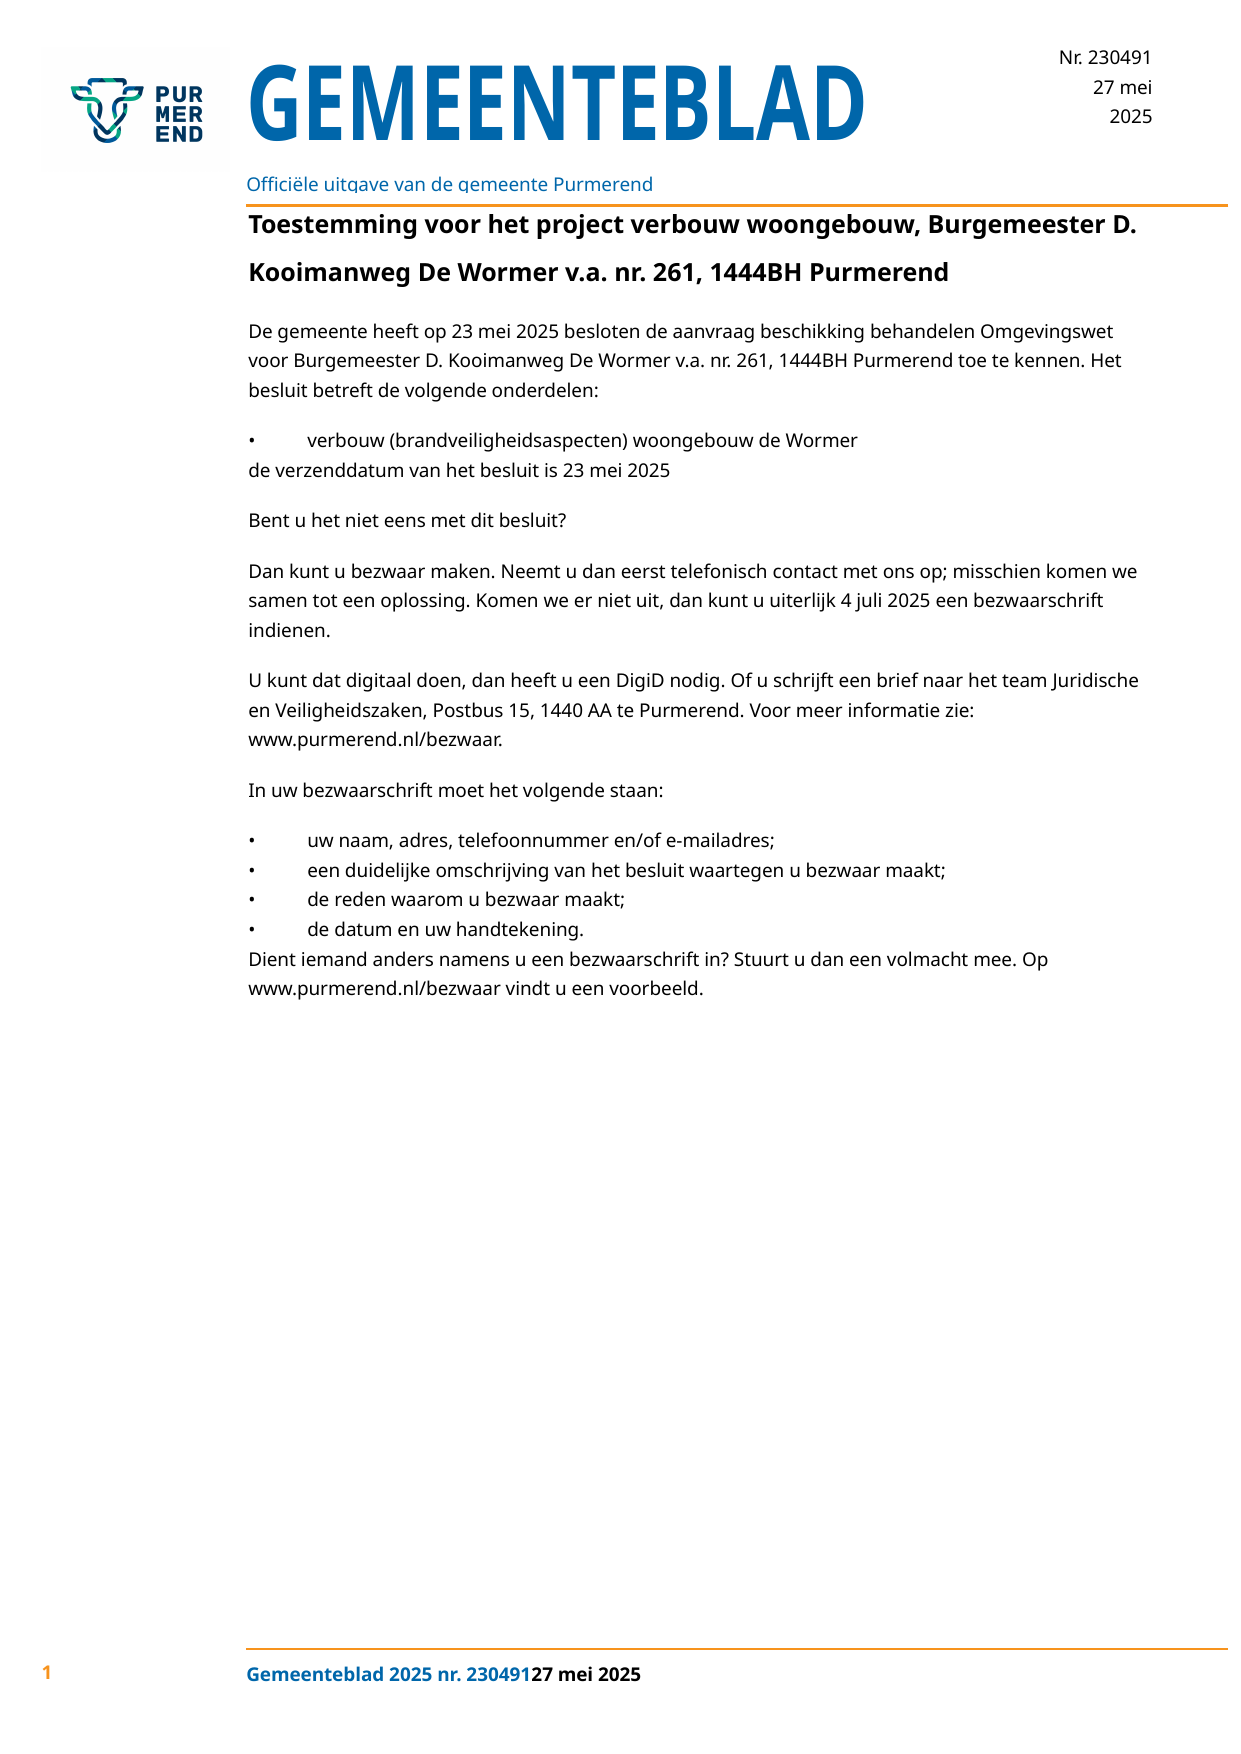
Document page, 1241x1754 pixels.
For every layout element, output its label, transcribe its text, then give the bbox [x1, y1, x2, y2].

list uw naam, adres, telefoonnummer en/of e-mailadres; [248, 827, 1152, 853]
text Dan kunt u bezwaar maken. Neemt u dan eerst telefonisch contact met ons op; misschien komen we samen tot een oplossing. Komen we er niet uit, dan kunt u uiterlijk 4 juli 2025 een bezwaarschrift indienen. [248, 558, 1152, 643]
text U kunt dat digitaal doen, dan heeft u een DigiD nodig. Of u schrijft een brief naar het team Juridische en Veiligheidszaken, Postbus 15, 1440 AA te Purmerend. Voor meer informatie zie: www.purmerend.nl/bezwaar. [248, 667, 1152, 752]
text de verzenddatum van het besluit is 23 mei 2025 [248, 457, 1152, 483]
list de reden waarom u bezwaar maakt; [248, 887, 1152, 912]
list verbouw (brandveiligheidsaspecten) woongebouw de Wormer [248, 427, 1152, 453]
text Bent u het niet eens met dit besluit? [248, 507, 1152, 533]
picture [41, 47, 231, 172]
list de datum en uw handtekening. [248, 916, 1152, 942]
text In uw bezwaarschrift moet het volgende staan: [248, 777, 1152, 803]
text Toestemming voor het project verbouw woongebouw, Burgemeester D. Kooimanweg De Wormer v.a. nr. 261, 1444BH Purmerend [248, 207, 1152, 288]
text De gemeente heeft op 23 mei 2025 besloten de aanvraag beschikking behandelen Omgevingswet voor Burgemeester D. Kooimanweg De Wormer v.a. nr. 261, 1444BH Purmerend toe te kennen. Het besluit betreft de volgende onderdelen: [248, 318, 1152, 403]
list een duidelijke omschrijving van het besluit waartegen u bezwaar maakt; [248, 857, 1152, 883]
text Dient iemand anders namens u een bezwaarschrift in? Stuurt u dan een volmacht mee. Op www.purmerend.nl/bezwaar vindt u een voorbeeld. [248, 946, 1152, 1001]
